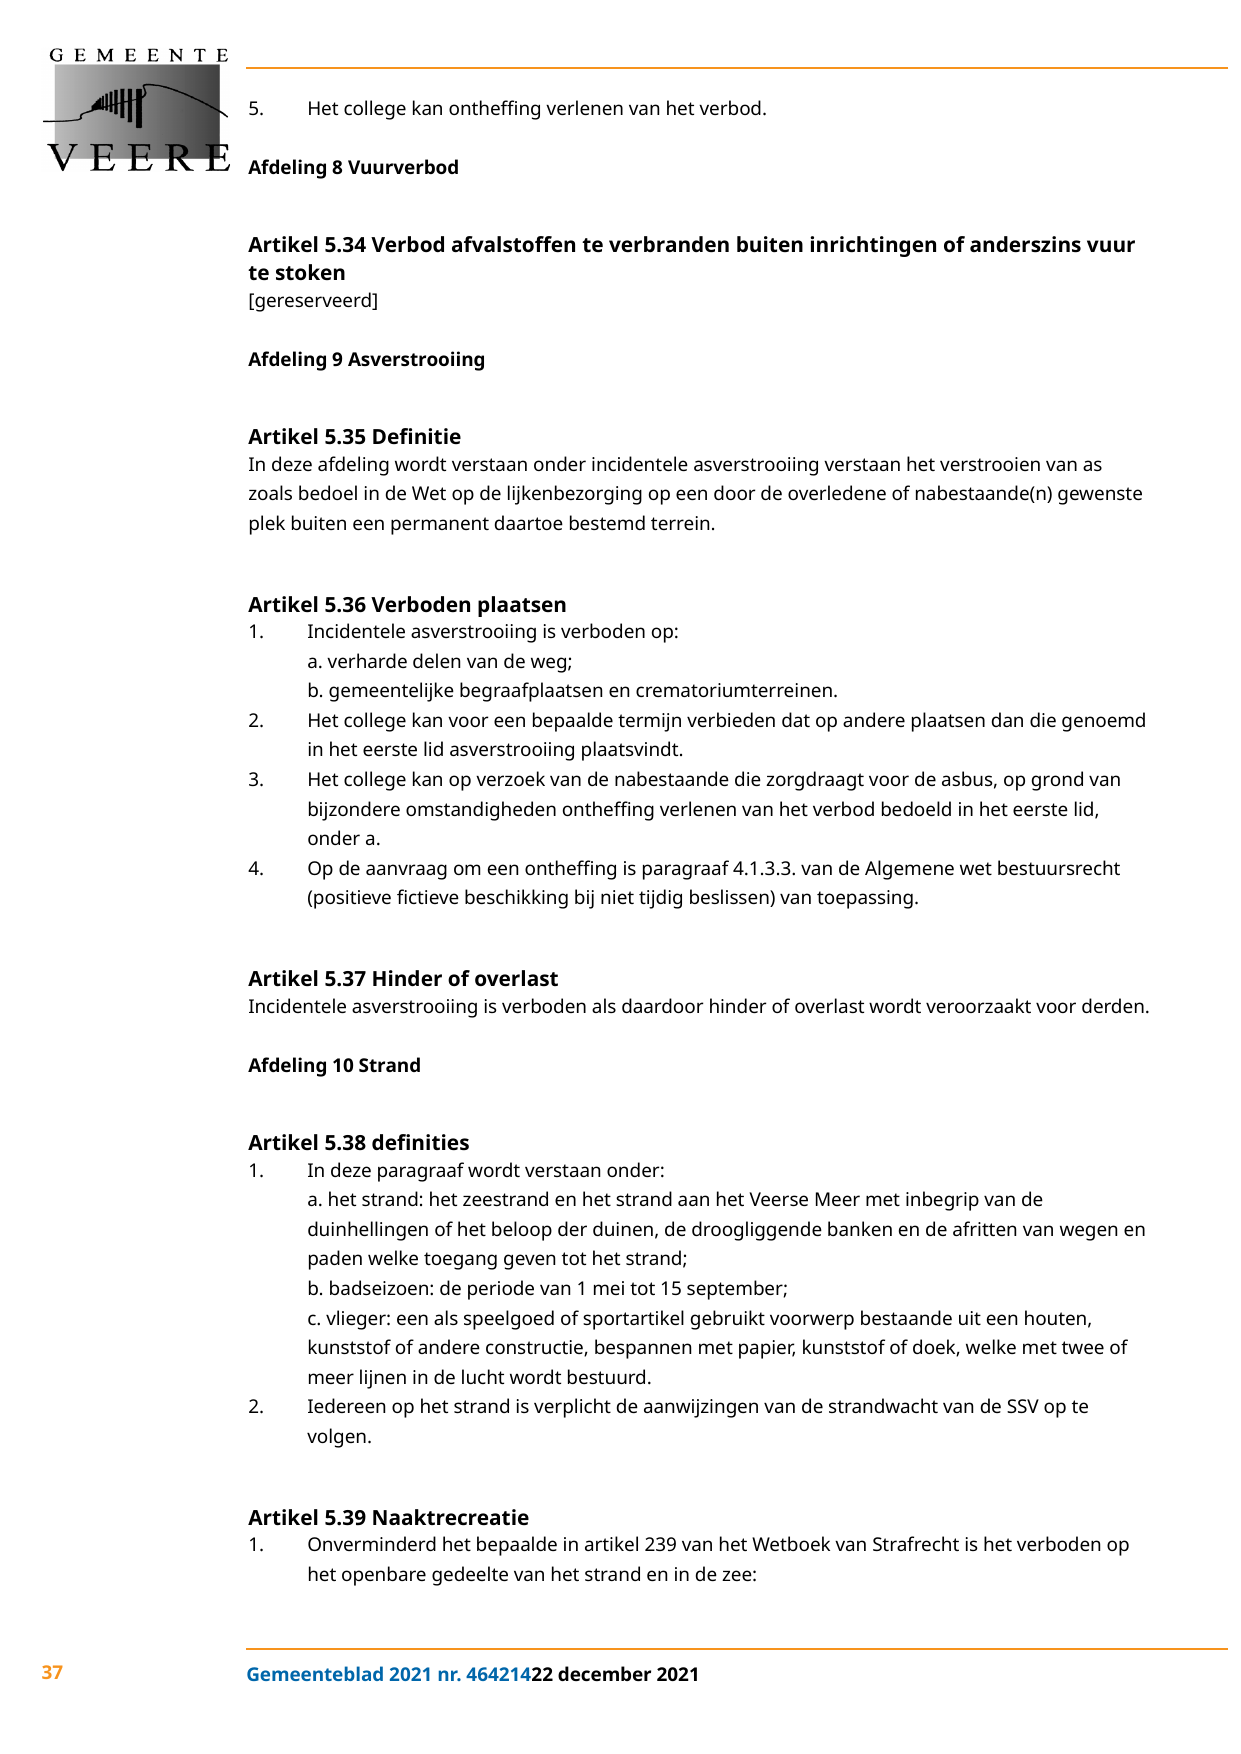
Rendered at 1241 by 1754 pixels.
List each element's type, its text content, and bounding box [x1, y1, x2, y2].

text Afdeling 8 Vuurverbod [248, 154, 1152, 180]
list a. het strand: het zeestrand en het strand aan het Veerse Meer met inbegrip van de duinhellingen of het beloop der duinen, de droogliggende banken en de afritten van wegen en paden welke toegang geven tot het strand; [248, 1186, 1152, 1271]
list Op de aanvraag om een ontheffing is paragraaf 4.1.3.3. van de Algemene wet bestuursrecht (positieve fictieve beschikking bij niet tijdig beslissen) van toepassing. [248, 855, 1152, 910]
list Het college kan ontheffing verlenen van het verbod. [248, 95, 1152, 121]
picture [41, 47, 231, 172]
text Artikel 5.39 Naaktrecreatie [248, 1503, 1152, 1531]
list b. badseizoen: de periode van 1 mei tot 15 september; [248, 1275, 1152, 1301]
list Incidentele asverstrooiing is verboden op: [248, 618, 1152, 644]
text Artikel 5.38 definities [248, 1128, 1152, 1157]
text Afdeling 10 Strand [248, 1052, 1152, 1078]
text In deze afdeling wordt verstaan onder incidentele asverstrooiing verstaan het verstrooien van as zoals bedoel in de Wet op de lijkenbezorging op een door de overledene of nabestaande(n) gewenste plek buiten een permanent daartoe bestemd terrein. [248, 451, 1152, 536]
list Iedereen op het strand is verplicht de aanwijzingen van de strandwacht van de SSV op te volgen. [248, 1393, 1152, 1449]
list In deze paragraaf wordt verstaan onder: [248, 1157, 1152, 1182]
text Artikel 5.36 Verboden plaatsen [248, 590, 1152, 618]
list c. vlieger: een als speelgoed of sportartikel gebruikt voorwerp bestaande uit een houten, kunststof of andere constructie, bespannen met papier, kunststof of doek, welke met twee of meer lijnen in de lucht wordt bestuurd. [248, 1305, 1152, 1389]
list Onverminderd het bepaalde in artikel 239 van het Wetboek van Strafrecht is het verboden op het openbare gedeelte van het strand en in de zee: [248, 1531, 1152, 1587]
list b. gemeentelijke begraafplaatsen en crematoriumterreinen. [248, 677, 1152, 703]
text Artikel 5.34 Verbod afvalstoffen te verbranden buiten inrichtingen of anderszins vuur te stoken [248, 230, 1152, 287]
text Incidentele asverstrooiing is verboden als daardoor hinder of overlast wordt veroorzaakt voor derden. [248, 993, 1152, 1019]
text [gereserveerd] [248, 287, 1152, 313]
list Het college kan voor een bepaalde termijn verbieden dat op andere plaatsen dan die genoemd in het eerste lid asverstrooiing plaatsvindt. [248, 707, 1152, 762]
text Artikel 5.35 Definitie [248, 422, 1152, 451]
list Het college kan op verzoek van de nabestaande die zorgdraagt voor de asbus, op grond van bijzondere omstandigheden ontheffing verlenen van het verbod bedoeld in het eerste lid, onder a. [248, 766, 1152, 851]
text Artikel 5.37 Hinder of overlast [248, 964, 1152, 993]
list a. verharde delen van de weg; [248, 648, 1152, 674]
text Afdeling 9 Asverstrooiing [248, 346, 1152, 372]
